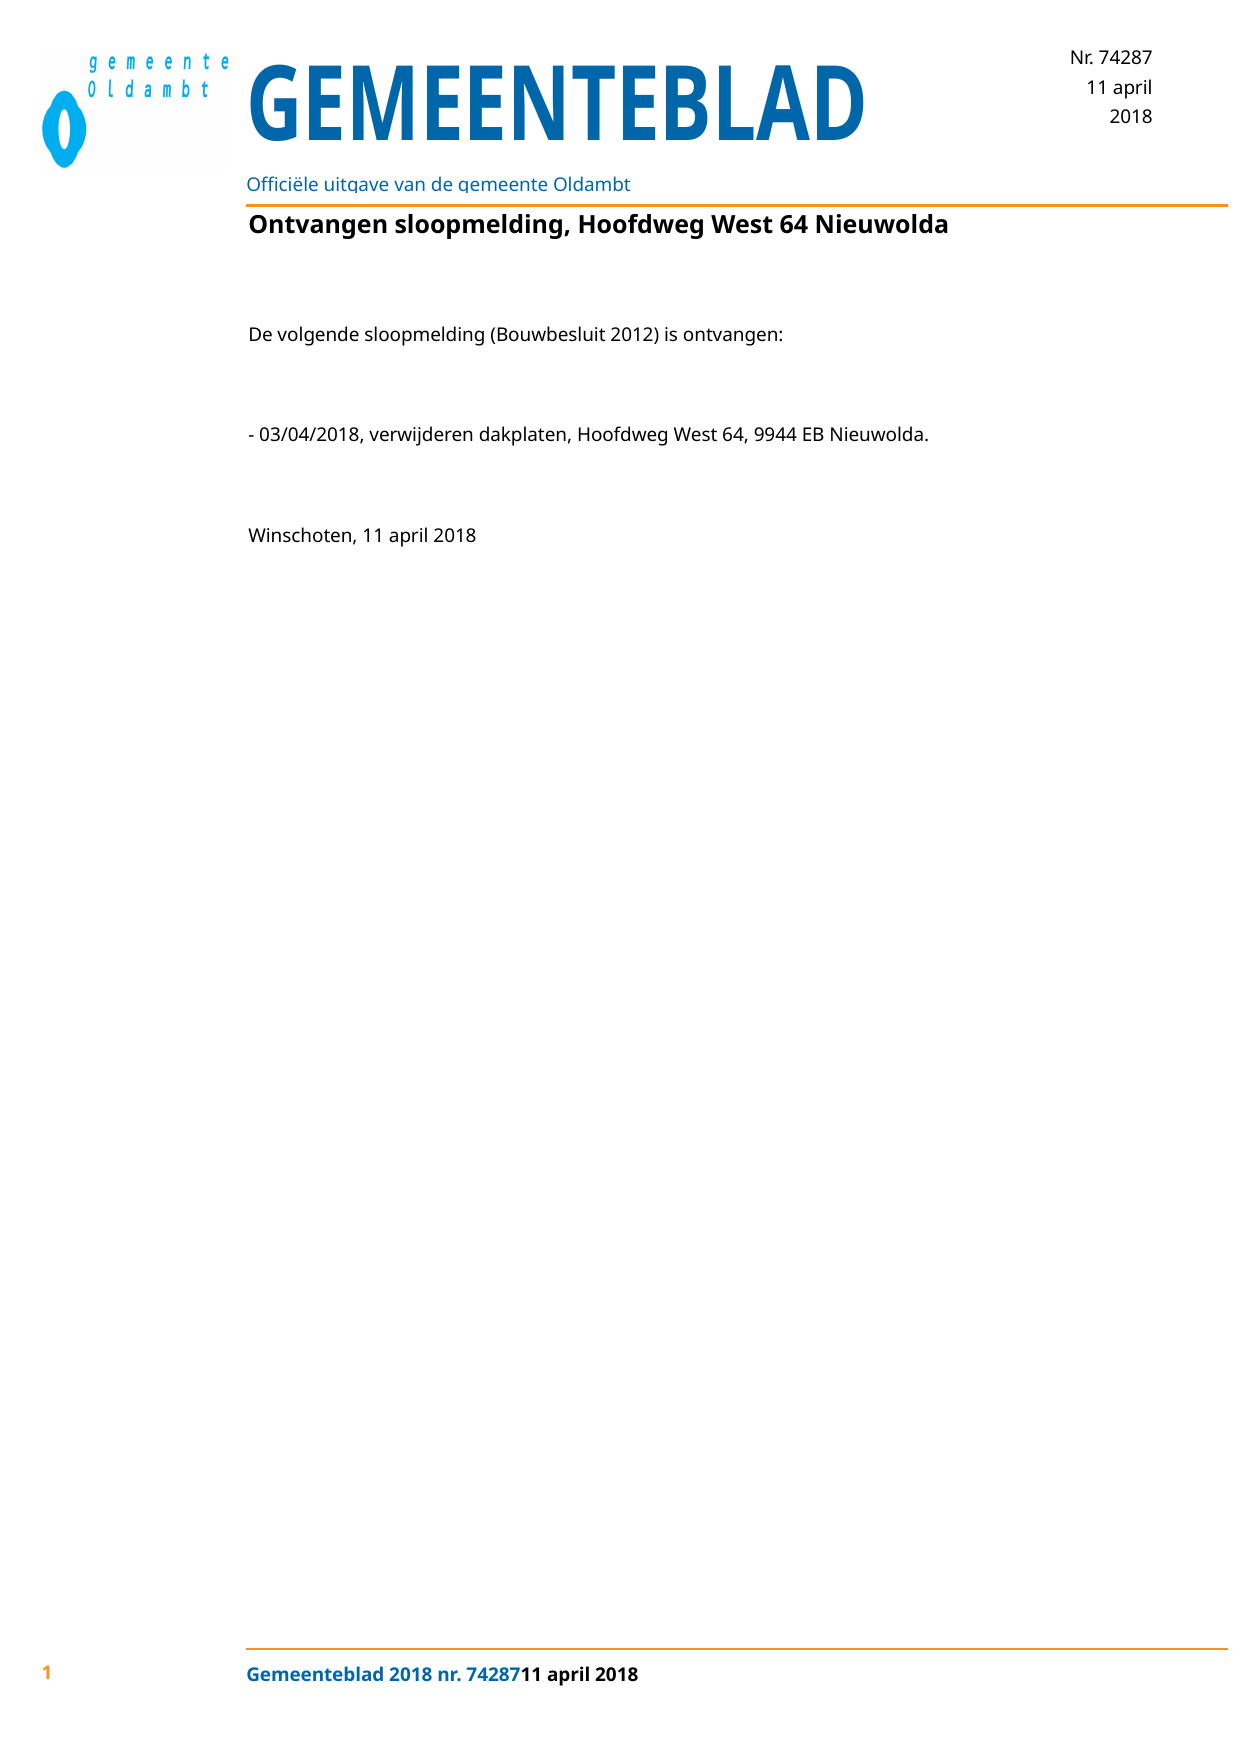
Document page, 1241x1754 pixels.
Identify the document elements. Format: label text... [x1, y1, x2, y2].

picture [41, 47, 231, 172]
text Winschoten, 11 april 2018 [248, 522, 1152, 548]
text De volgende sloopmelding (Bouwbesluit 2012) is ontvangen: [248, 321, 1152, 346]
text Ontvangen sloopmelding, Hoofdweg West 64 Nieuwolda [248, 207, 1152, 241]
text - 03/04/2018, verwijderen dakplaten, Hoofdweg West 64, 9944 EB Nieuwolda. [248, 422, 1152, 447]
